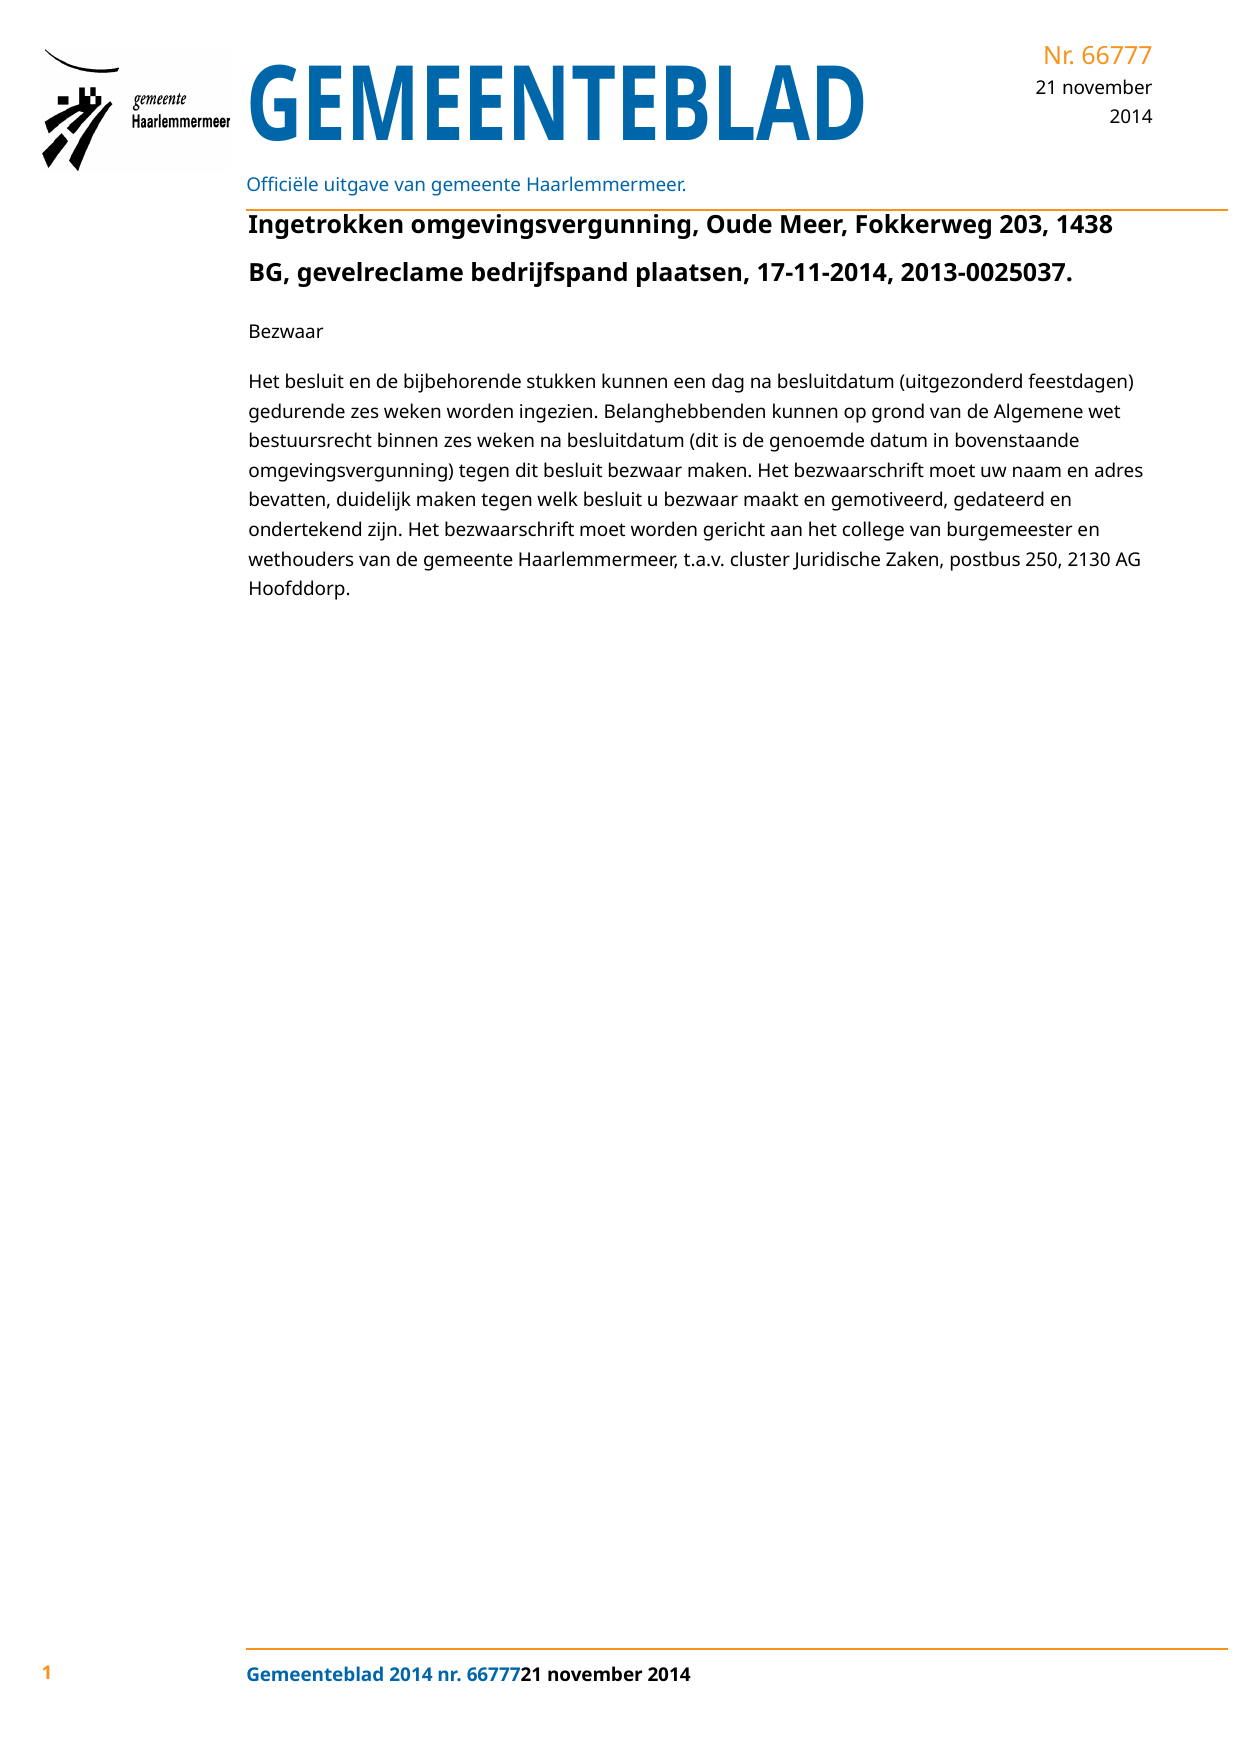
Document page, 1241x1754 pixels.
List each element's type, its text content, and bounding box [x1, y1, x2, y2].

picture [41, 47, 231, 172]
text Bezwaar [248, 318, 1152, 344]
text Ingetrokken omgevingsvergunning, Oude Meer, Fokkerweg 203, 1438 BG, gevelreclame bedrijfspand plaatsen, 17-11-2014, 2013-0025037. [248, 211, 1152, 288]
text Het besluit en de bijbehorende stukken kunnen een dag na besluitdatum (uitgezonderd feestdagen) gedurende zes weken worden ingezien. Belanghebbenden kunnen op grond van de Algemene wet bestuursrecht binnen zes weken na besluitdatum (dit is de genoemde datum in bovenstaande omgevingsvergunning) tegen dit besluit bezwaar maken. Het bezwaarschrift moet uw naam en adres bevatten, duidelijk maken tegen welk besluit u bezwaar maakt en gemotiveerd, gedateerd en ondertekend zijn. Het bezwaarschrift moet worden gericht aan het college van burgemeester en wethouders van de gemeente Haarlemmermeer, t.a.v. cluster Juridische Zaken, postbus 250, 2130 AG Hoofddorp. [248, 368, 1152, 601]
